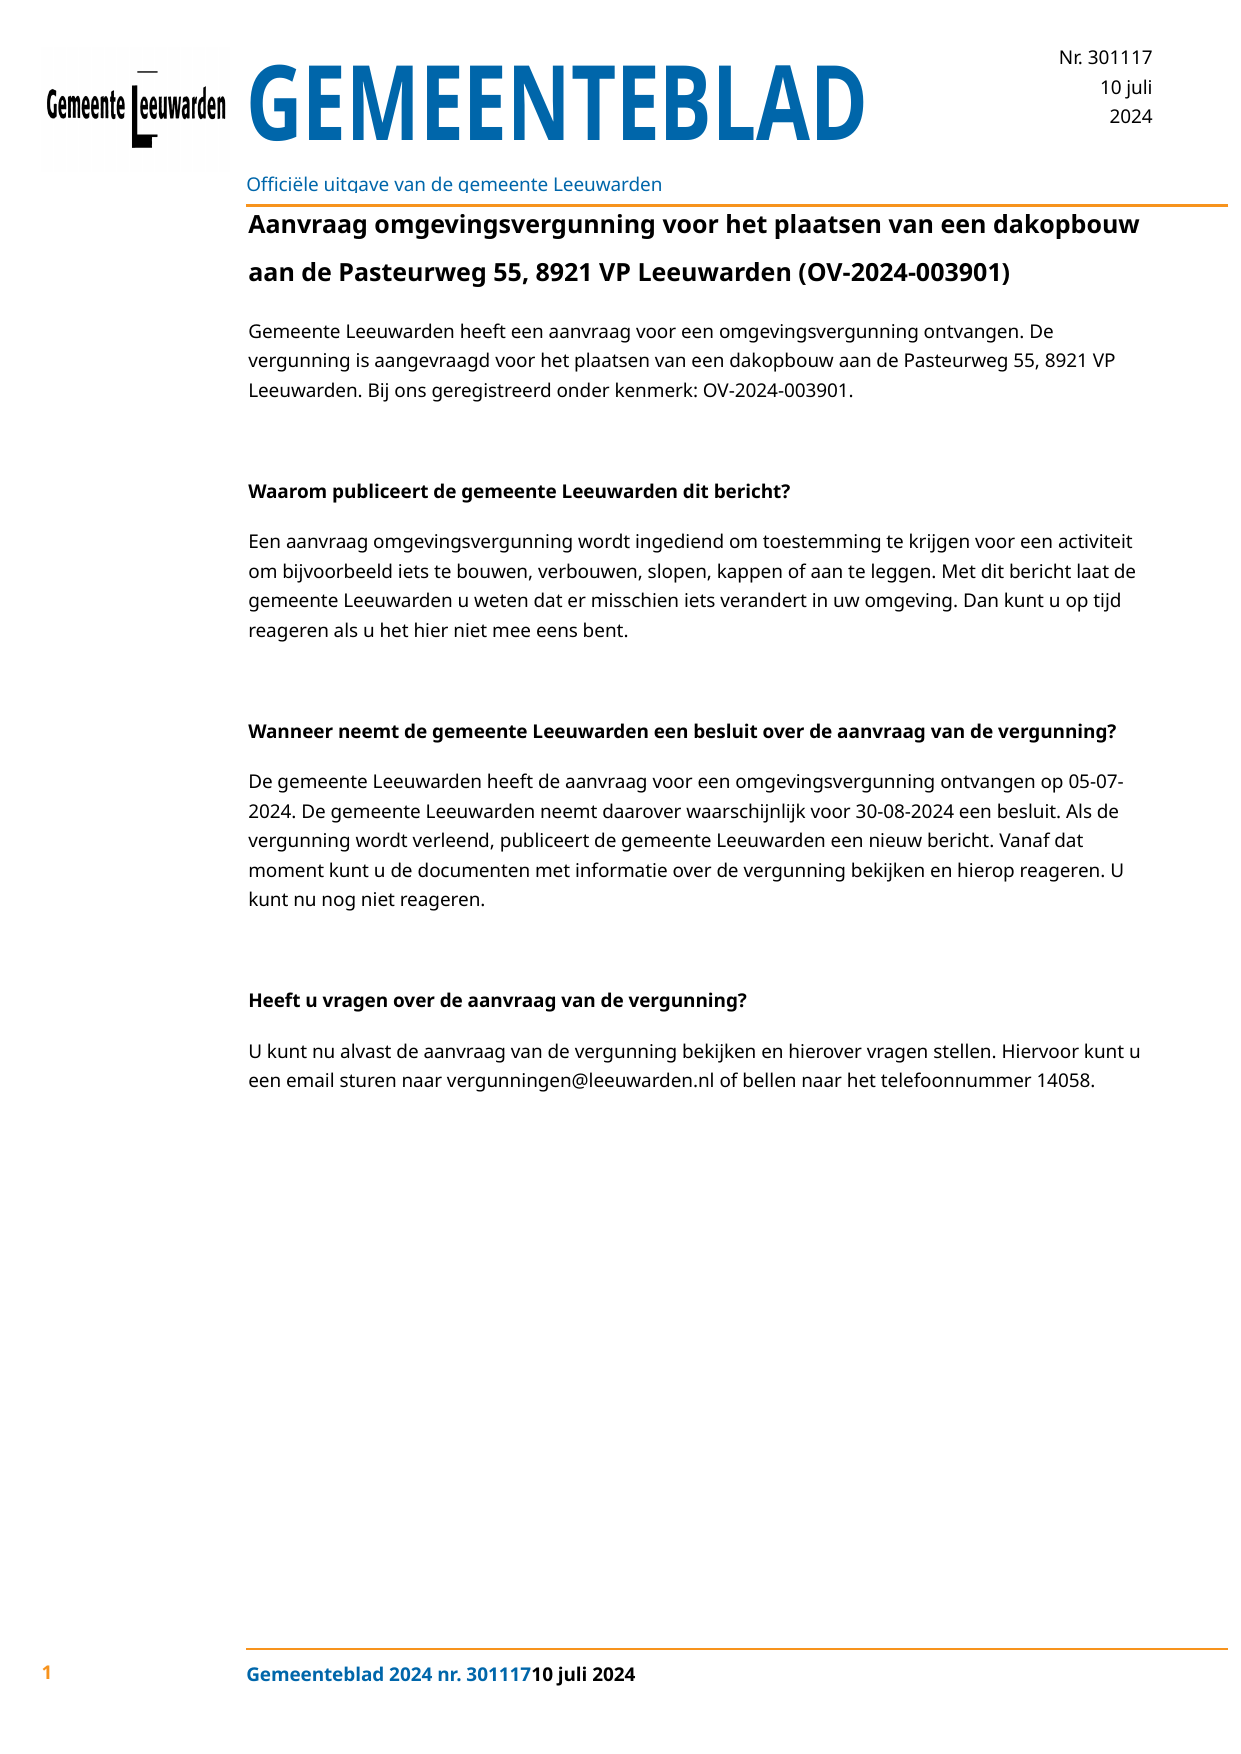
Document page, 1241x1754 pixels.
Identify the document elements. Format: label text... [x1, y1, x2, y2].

picture [41, 47, 231, 172]
text U kunt nu alvast de aanvraag van de vergunning bekijken en hierover vragen stellen. Hiervoor kunt u een email sturen naar vergunningen@leeuwarden.nl of bellen naar het telefoonnummer 14058. [248, 1038, 1152, 1093]
text Heeft u vragen over de aanvraag van de vergunning? [248, 987, 1152, 1013]
text Gemeente Leeuwarden heeft een aanvraag voor een omgevingsvergunning ontvangen. De vergunning is aangevraagd voor het plaatsen van een dakopbouw aan de Pasteurweg 55, 8921 VP Leeuwarden. Bij ons geregistreerd onder kenmerk: OV-2024-003901. [248, 318, 1152, 403]
text Wanneer neemt de gemeente Leeuwarden een besluit over de aanvraag van de vergunning? [248, 718, 1152, 744]
text Waarom publiceert de gemeente Leeuwarden dit bericht? [248, 478, 1152, 504]
text De gemeente Leeuwarden heeft de aanvraag voor een omgevingsvergunning ontvangen op 05-07-2024. De gemeente Leeuwarden neemt daarover waarschijnlijk voor 30-08-2024 een besluit. Als de vergunning wordt verleend, publiceert de gemeente Leeuwarden een nieuw bericht. Vanaf dat moment kunt u de documenten met informatie over de vergunning bekijken en hierop reageren. U kunt nu nog niet reageren. [248, 768, 1152, 912]
text Een aanvraag omgevingsvergunning wordt ingediend om toestemming te krijgen voor een activiteit om bijvoorbeeld iets te bouwen, verbouwen, slopen, kappen of aan te leggen. Met dit bericht laat de gemeente Leeuwarden u weten dat er misschien iets verandert in uw omgeving. Dan kunt u op tijd reageren als u het hier niet mee eens bent. [248, 528, 1152, 643]
text Aanvraag omgevingsvergunning voor het plaatsen van een dakopbouw aan de Pasteurweg 55, 8921 VP Leeuwarden (OV-2024-003901) [248, 207, 1152, 288]
